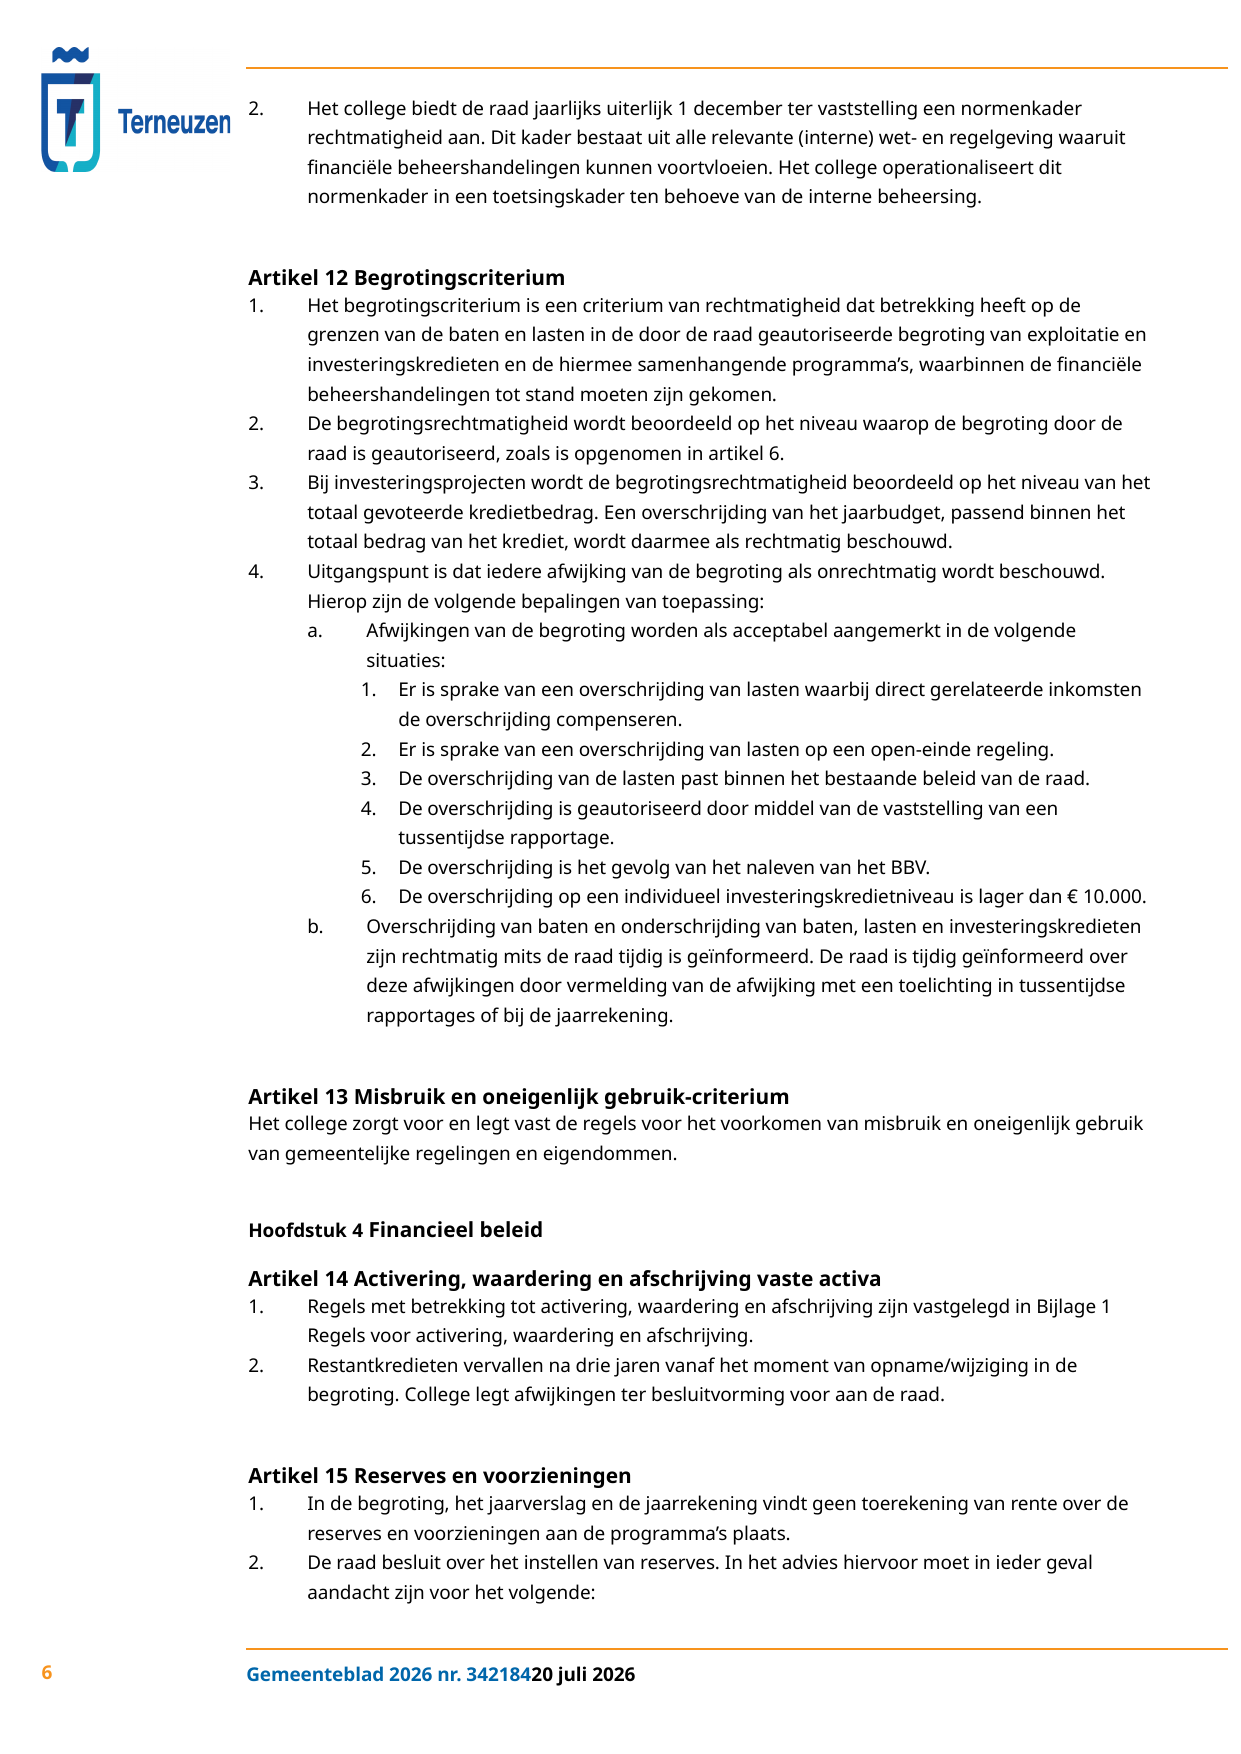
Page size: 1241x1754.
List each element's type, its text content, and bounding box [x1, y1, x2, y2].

list Bij investeringsprojecten wordt de begrotingsrechtmatigheid beoordeeld op het niveau van het totaal gevoteerde kredietbedrag. Een overschrijding van het jaarbudget, passend binnen het totaal bedrag van het krediet, wordt daarmee als rechtmatig beschouwd. [248, 469, 1152, 554]
list Overschrijding van baten en onderschrijding van baten, lasten en investeringskredieten zijn rechtmatig mits de raad tijdig is geïnformeerd. De raad is tijdig geïnformeerd over deze afwijkingen door vermelding van de afwijking met een toelichting in tussentijdse rapportages of bij de jaarrekening. [307, 913, 1152, 1028]
list Restantkredieten vervallen na drie jaren vanaf het moment van opname/wijziging in de begroting. College legt afwijkingen ter besluitvorming voor aan de raad. [248, 1352, 1152, 1407]
list De overschrijding van de lasten past binnen het bestaande beleid van de raad. [361, 765, 1152, 791]
list Het begrotingscriterium is een criterium van rechtmatigheid dat betrekking heeft op de grenzen van de baten en lasten in de door de raad geautoriseerde begroting van exploitatie en investeringskredieten en de hiermee samenhangende programma’s, waarbinnen de financiële beheershandelingen tot stand moeten zijn gekomen. [248, 292, 1152, 406]
text Artikel 12 Begrotingscriterium [248, 263, 1152, 292]
text Artikel 13 Misbruik en oneigenlijk gebruik-criterium [248, 1082, 1152, 1110]
list De overschrijding op een individueel investeringskredietniveau is lager dan € 10.000. [361, 884, 1152, 909]
list In de begroting, het jaarverslag en de jaarrekening vindt geen toerekening van rente over de reserves en voorzieningen aan de programma’s plaats. [248, 1490, 1152, 1545]
text Het college zorgt voor en legt vast de regels voor het voorkomen van misbruik en oneigenlijk gebruik van gemeentelijke regelingen en eigendommen. [248, 1110, 1152, 1166]
picture [41, 47, 231, 172]
list Afwijkingen van de begroting worden als acceptabel aangemerkt in de volgende situaties: [307, 617, 1152, 673]
list De overschrijding is het gevolg van het naleven van het BBV. [361, 854, 1152, 880]
list Het college biedt de raad jaarlijks uiterlijk 1 december ter vaststelling een normenkader rechtmatigheid aan. Dit kader bestaat uit alle relevante (interne) wet- en regelgeving waaruit financiële beheershandelingen kunnen voortvloeien. Het college operationaliseert dit normenkader in een toetsingskader ten behoeve van de interne beheersing. [248, 95, 1152, 209]
list Er is sprake van een overschrijding van lasten op een open-einde regeling. [361, 736, 1152, 761]
list De overschrijding is geautoriseerd door middel van de vaststelling van een tussentijdse rapportage. [361, 795, 1152, 850]
list Regels met betrekking tot activering, waardering en afschrijving zijn vastgelegd in Bijlage 1 Regels voor activering, waardering en afschrijving. [248, 1293, 1152, 1348]
list Er is sprake van een overschrijding van lasten waarbij direct gerelateerde inkomsten de overschrijding compenseren. [361, 677, 1152, 732]
text Artikel 15 Reserves en voorzieningen [248, 1462, 1152, 1490]
text Hoofdstuk 4 Financieel beleid [248, 1215, 1152, 1244]
text Artikel 14 Activering, waardering en afschrijving vaste activa [248, 1264, 1152, 1293]
list Uitgangspunt is dat iedere afwijking van de begroting als onrechtmatig wordt beschouwd. Hierop zijn de volgende bepalingen van toepassing: [248, 558, 1152, 613]
list De raad besluit over het instellen van reserves. In het advies hiervoor moet in ieder geval aandacht zijn voor het volgende: [248, 1549, 1152, 1604]
list De begrotingsrechtmatigheid wordt beoordeeld op het niveau waarop de begroting door de raad is geautoriseerd, zoals is opgenomen in artikel 6. [248, 410, 1152, 466]
